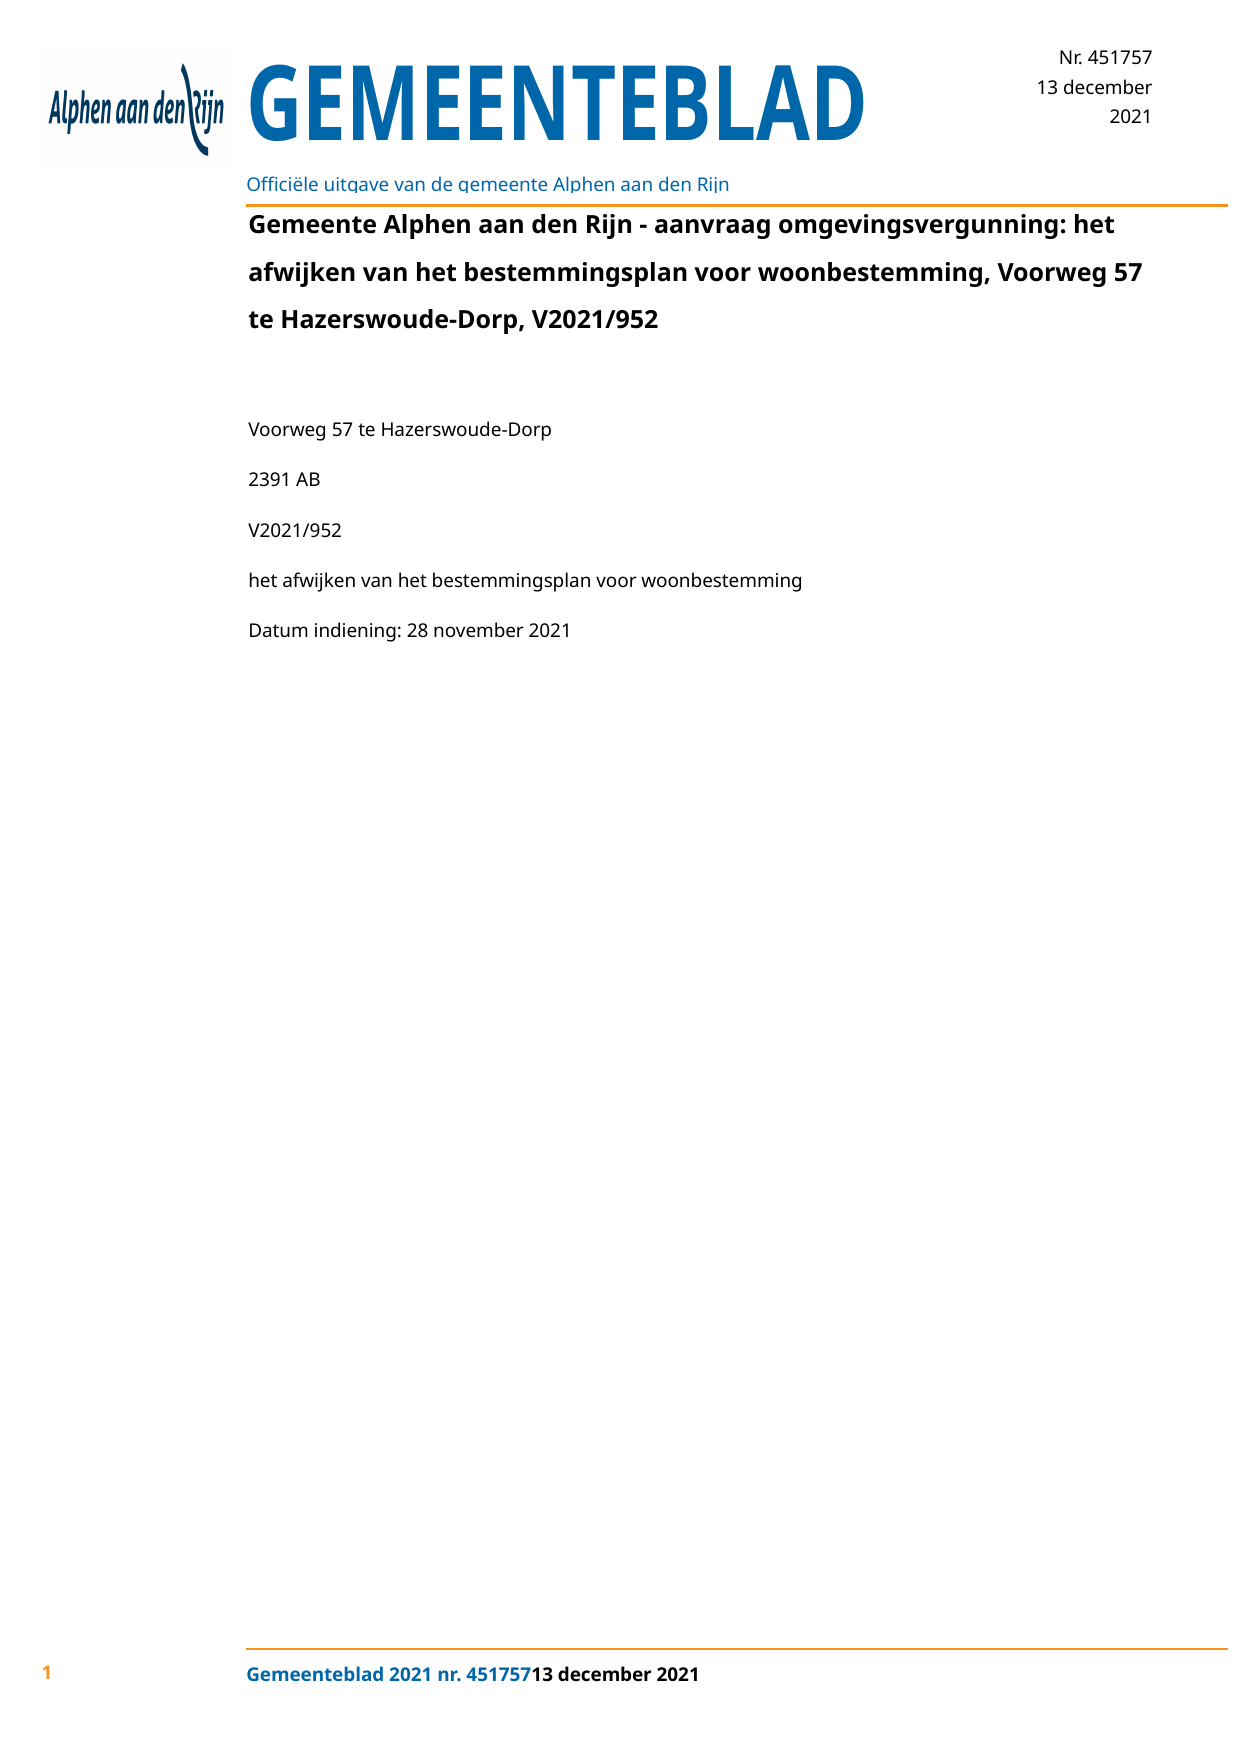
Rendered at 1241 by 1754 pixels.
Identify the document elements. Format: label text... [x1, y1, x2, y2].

text Datum indiening: 28 november 2021 [248, 618, 1152, 643]
text Voorweg 57 te Hazerswoude-Dorp [248, 416, 1152, 442]
text V2021/952 [248, 517, 1152, 542]
text 2391 AB [248, 466, 1152, 492]
text het afwijken van het bestemmingsplan voor woonbestemming [248, 567, 1152, 593]
text Gemeente Alphen aan den Rijn - aanvraag omgevingsvergunning: het afwijken van het bestemmingsplan voor woonbestemming, Voorweg 57 te Hazerswoude-Dorp, V2021/952 [248, 207, 1152, 336]
picture [41, 47, 231, 172]
